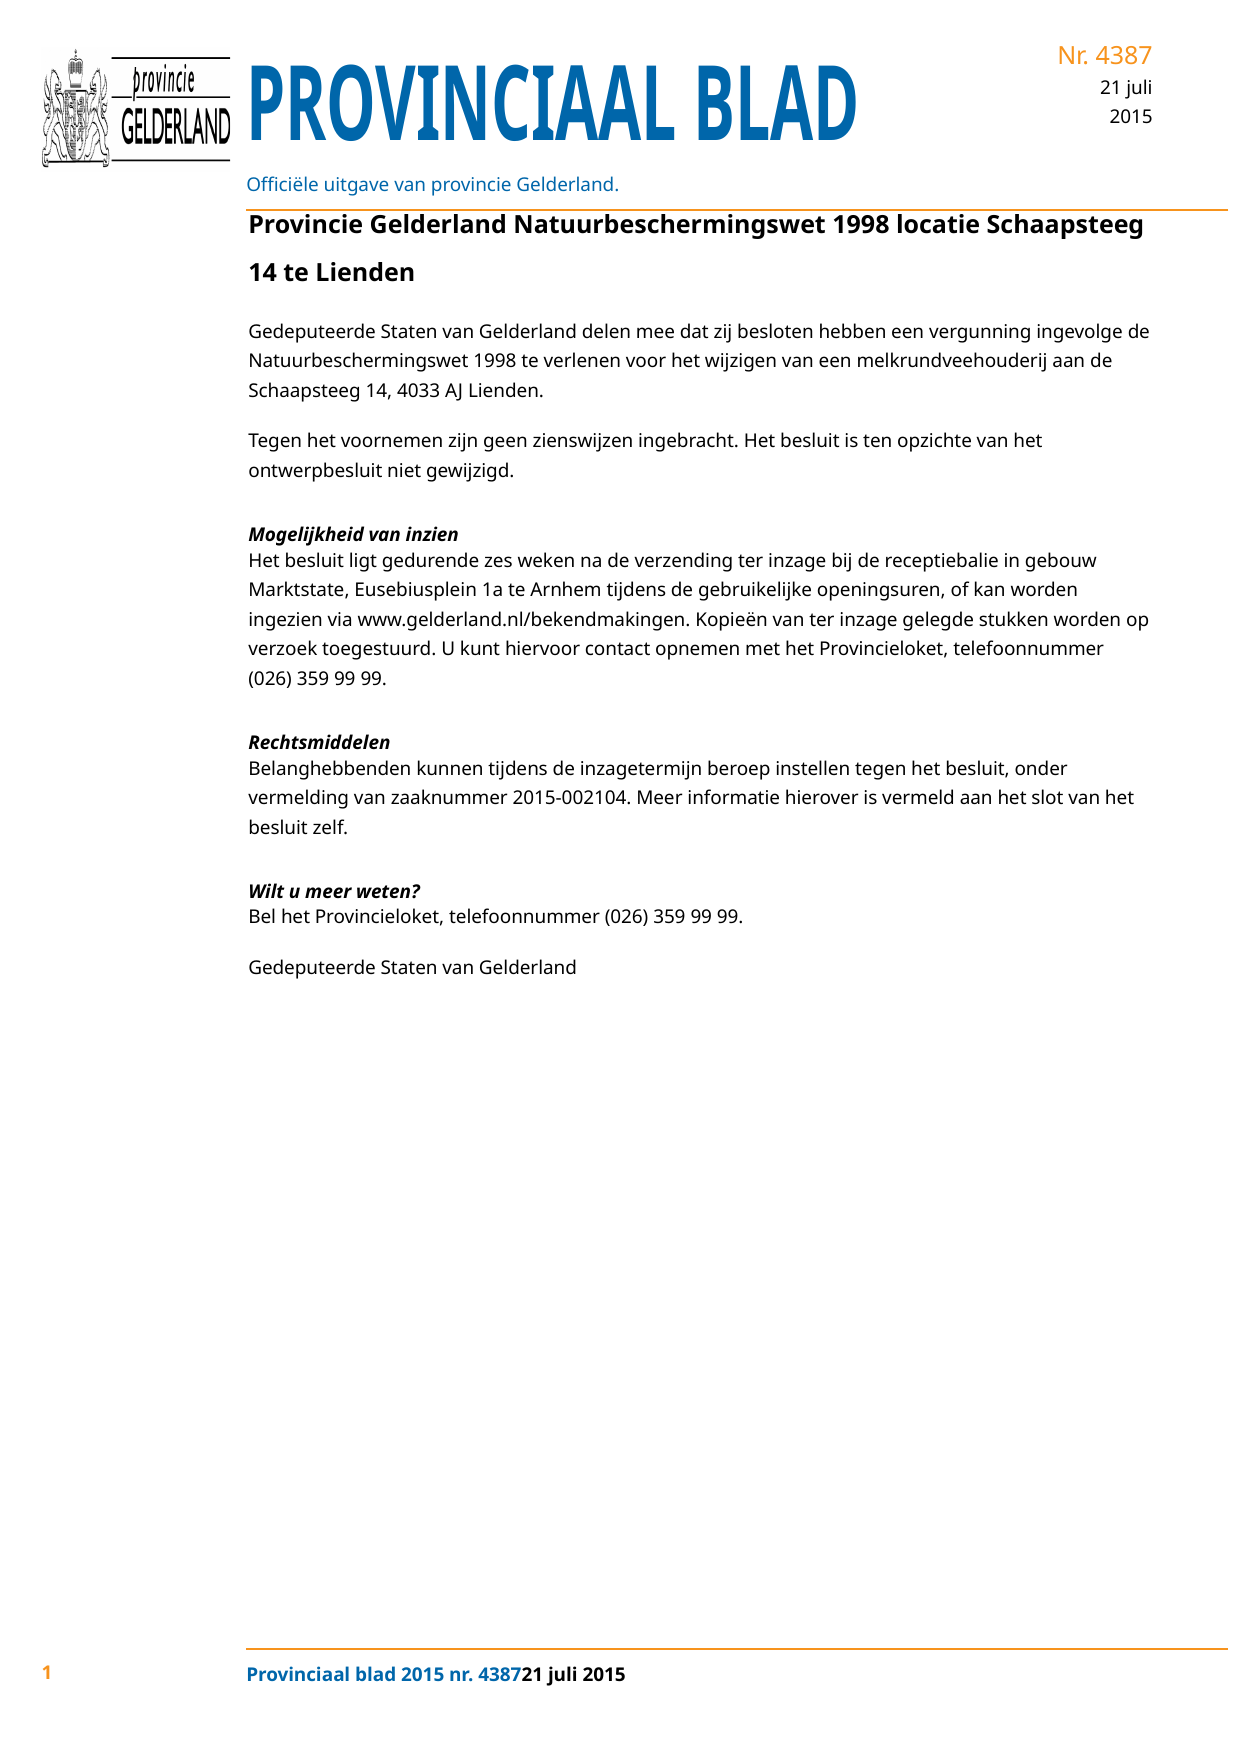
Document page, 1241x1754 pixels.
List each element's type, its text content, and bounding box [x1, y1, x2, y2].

text Het besluit ligt gedurende zes weken na de verzending ter inzage bij de receptiebalie in gebouw Marktstate, Eusebiusplein 1a te Arnhem tijdens de gebruikelijke openingsuren, of kan worden ingezien via www.gelderland.nl/bekendmakingen. Kopieën van ter inzage gelegde stukken worden op verzoek toegestuurd. U kunt hiervoor contact opnemen met het Provincieloket, telefoonnummer (026) 359 99 99. [248, 547, 1152, 691]
text Mogelijkheid van inzien [248, 521, 1152, 547]
text Tegen het voornemen zijn geen zienswijzen ingebracht. Het besluit is ten opzichte van het ontwerpbesluit niet gewijzigd. [248, 427, 1152, 483]
text Gedeputeerde Staten van Gelderland delen mee dat zij besloten hebben een vergunning ingevolge de Natuurbeschermingswet 1998 te verlenen voor het wijzigen van een melkrundveehouderij aan de Schaapsteeg 14, 4033 AJ Lienden. [248, 318, 1152, 403]
text Belanghebbenden kunnen tijdens de inzagetermijn beroep instellen tegen het besluit, onder vermelding van zaaknummer 2015-002104. Meer informatie hierover is vermeld aan het slot van het besluit zelf. [248, 755, 1152, 840]
text Provincie Gelderland Natuurbeschermingswet 1998 locatie Schaapsteeg 14 te Lienden [248, 211, 1152, 288]
text Bel het Provincieloket, telefoonnummer (026) 359 99 99. [248, 904, 1152, 929]
text Rechtsmiddelen [248, 729, 1152, 755]
text Wilt u meer weten? [248, 878, 1152, 904]
text Gedeputeerde Staten van Gelderland [248, 954, 1152, 980]
picture [41, 47, 231, 172]
